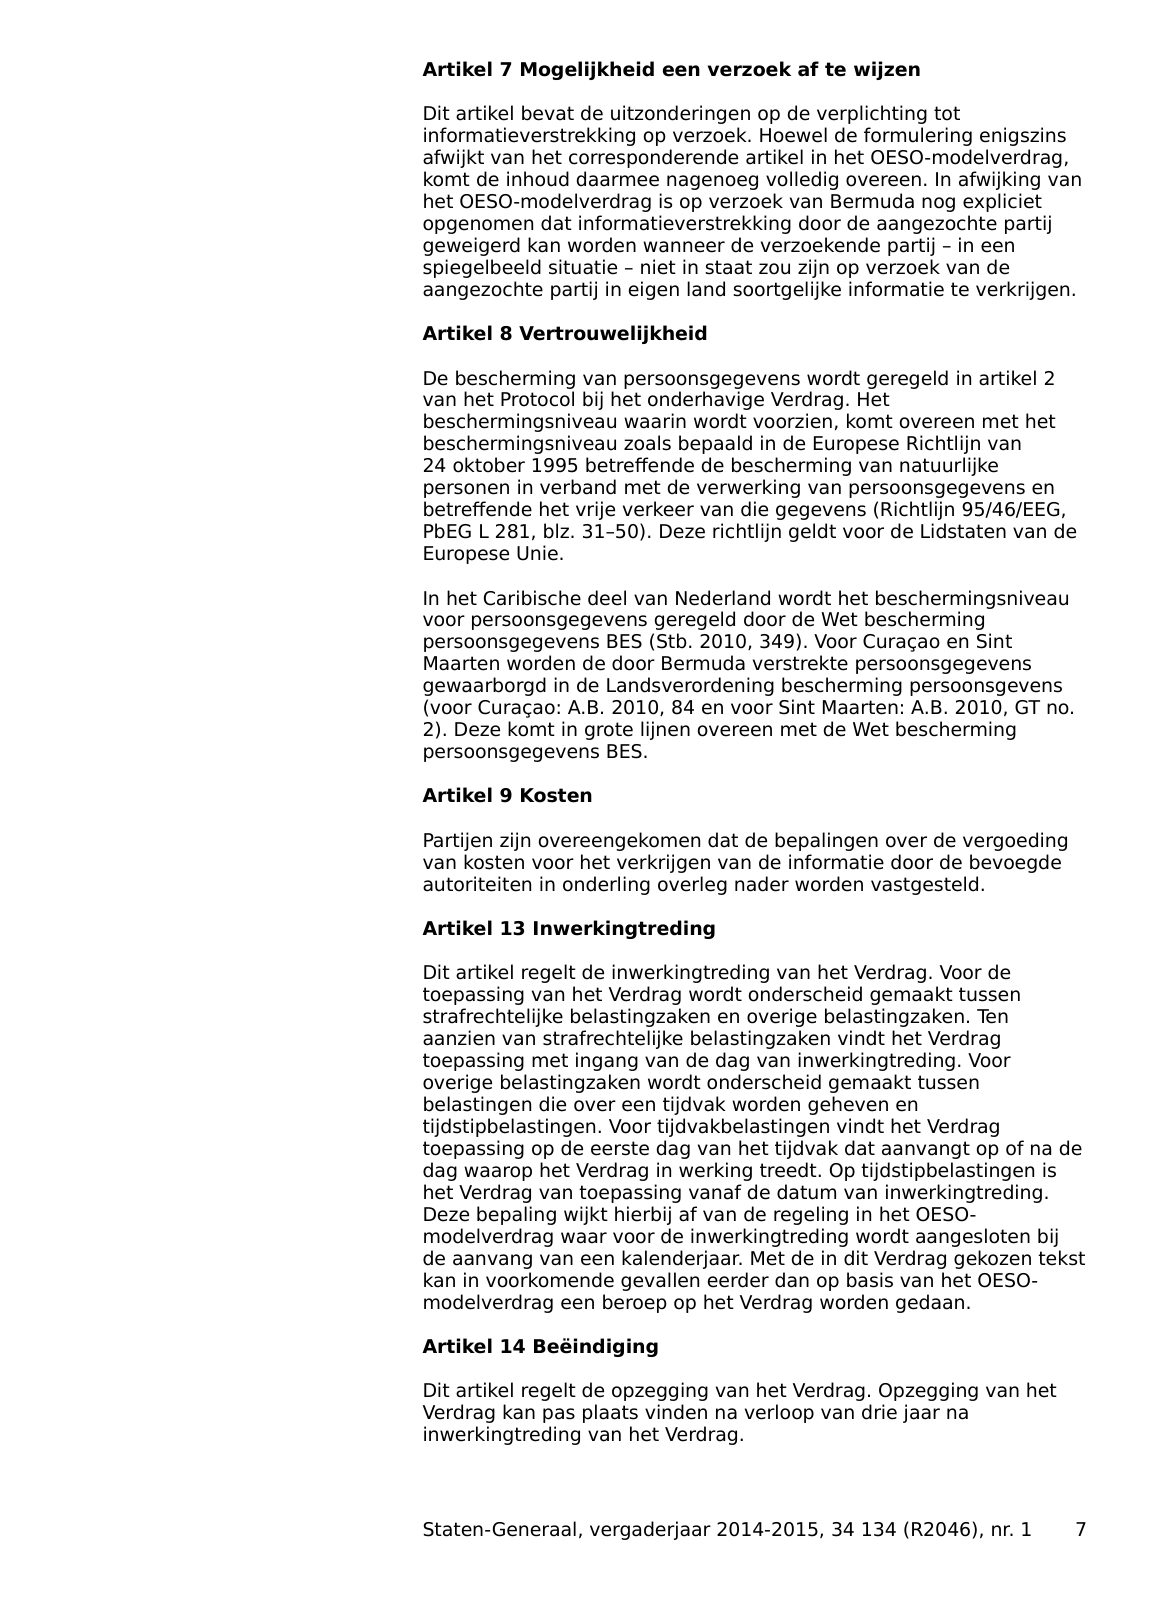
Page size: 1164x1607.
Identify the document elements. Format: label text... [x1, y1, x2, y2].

text Dit artikel regelt de inwerkingtreding van het Verdrag. Voor de toepassing van het Verdrag wordt onderscheid gemaakt tussen strafrechtelijke belastingzaken en overige belastingzaken. Ten aanzien van strafrechtelijke belastingzaken vindt het Verdrag toepassing met ingang van de dag van inwerkingtreding. Voor overige belastingzaken wordt onderscheid gemaakt tussen belastingen die over een tijdvak worden geheven en tijdstipbelastingen. Voor tijdvakbelastingen vindt het Verdrag toepassing op de eerste dag van het tijdvak dat aanvangt op of na de dag waarop het Verdrag in werking treedt. Op tijdstipbelastingen is het Verdrag van toepassing vanaf de datum van inwerkingtreding. Deze bepaling wijkt hierbij af van de regeling in het OESO-modelverdrag waar voor de inwerkingtreding wordt aangesloten bij de aanvang van een kalenderjaar. Met de in dit Verdrag gekozen tekst kan in voorkomende gevallen eerder dan op basis van het OESO-modelverdrag een beroep op het Verdrag worden gedaan. [422, 962, 1087, 1313]
subtitle Artikel 8 Vertrouwelijkheid [422, 323, 1087, 345]
subtitle Artikel 14 Beëindiging [422, 1336, 1087, 1358]
text Dit artikel regelt de opzegging van het Verdrag. Opzegging van het Verdrag kan pas plaats vinden na verloop van drie jaar na inwerkingtreding van het Verdrag. [422, 1380, 1087, 1446]
text Partijen zijn overeengekomen dat de bepalingen over de vergoeding van kosten voor het verkrijgen van de informatie door de bevoegde autoriteiten in onderling overleg nader worden vastgesteld. [422, 829, 1087, 896]
text De bescherming van persoonsgegevens wordt geregeld in artikel 2 van het Protocol bij het onderhavige Verdrag. Het beschermingsniveau waarin wordt voorzien, komt overeen met het beschermingsniveau zoals bepaald in de Europese Richtlijn van 24 oktober 1995 betreffende de bescherming van natuurlijke personen in verband met de verwerking van persoonsgegevens en betreffende het vrije verkeer van die gegevens (Richtlijn 95/46/EEG, PbEG L 281, blz. 31–50). Deze richtlijn geldt voor de Lidstaten van de Europese Unie. [422, 367, 1087, 565]
subtitle Artikel 7 Mogelijkheid een verzoek af te wijzen [422, 59, 1087, 81]
text In het Caribische deel van Nederland wordt het beschermingsniveau voor persoonsgegevens geregeld door de Wet bescherming persoonsgegevens BES (Stb. 2010, 349). Voor Curaçao en Sint Maarten worden de door Bermuda verstrekte persoonsgegevens gewaarborgd in de Landsverordening bescherming persoonsgevens (voor Curaçao: A.B. 2010, 84 en voor Sint Maarten: A.B. 2010, GT no. 2). Deze komt in grote lijnen overeen met de Wet bescherming persoonsgegevens BES. [422, 587, 1087, 763]
subtitle Artikel 9 Kosten [422, 785, 1087, 807]
subtitle Artikel 13 Inwerkingtreding [422, 918, 1087, 940]
text Dit artikel bevat de uitzonderingen op de verplichting tot informatieverstrekking op verzoek. Hoewel de formulering enigszins afwijkt van het corresponderende artikel in het OESO-modelverdrag, komt de inhoud daarmee nagenoeg volledig overeen. In afwijking van het OESO-modelverdrag is op verzoek van Bermuda nog expliciet opgenomen dat informatieverstrekking door de aangezochte partij geweigerd kan worden wanneer de verzoekende partij – in een spiegelbeeld situatie – niet in staat zou zijn op verzoek van de aangezochte partij in eigen land soortgelijke informatie te verkrijgen. [422, 103, 1087, 301]
